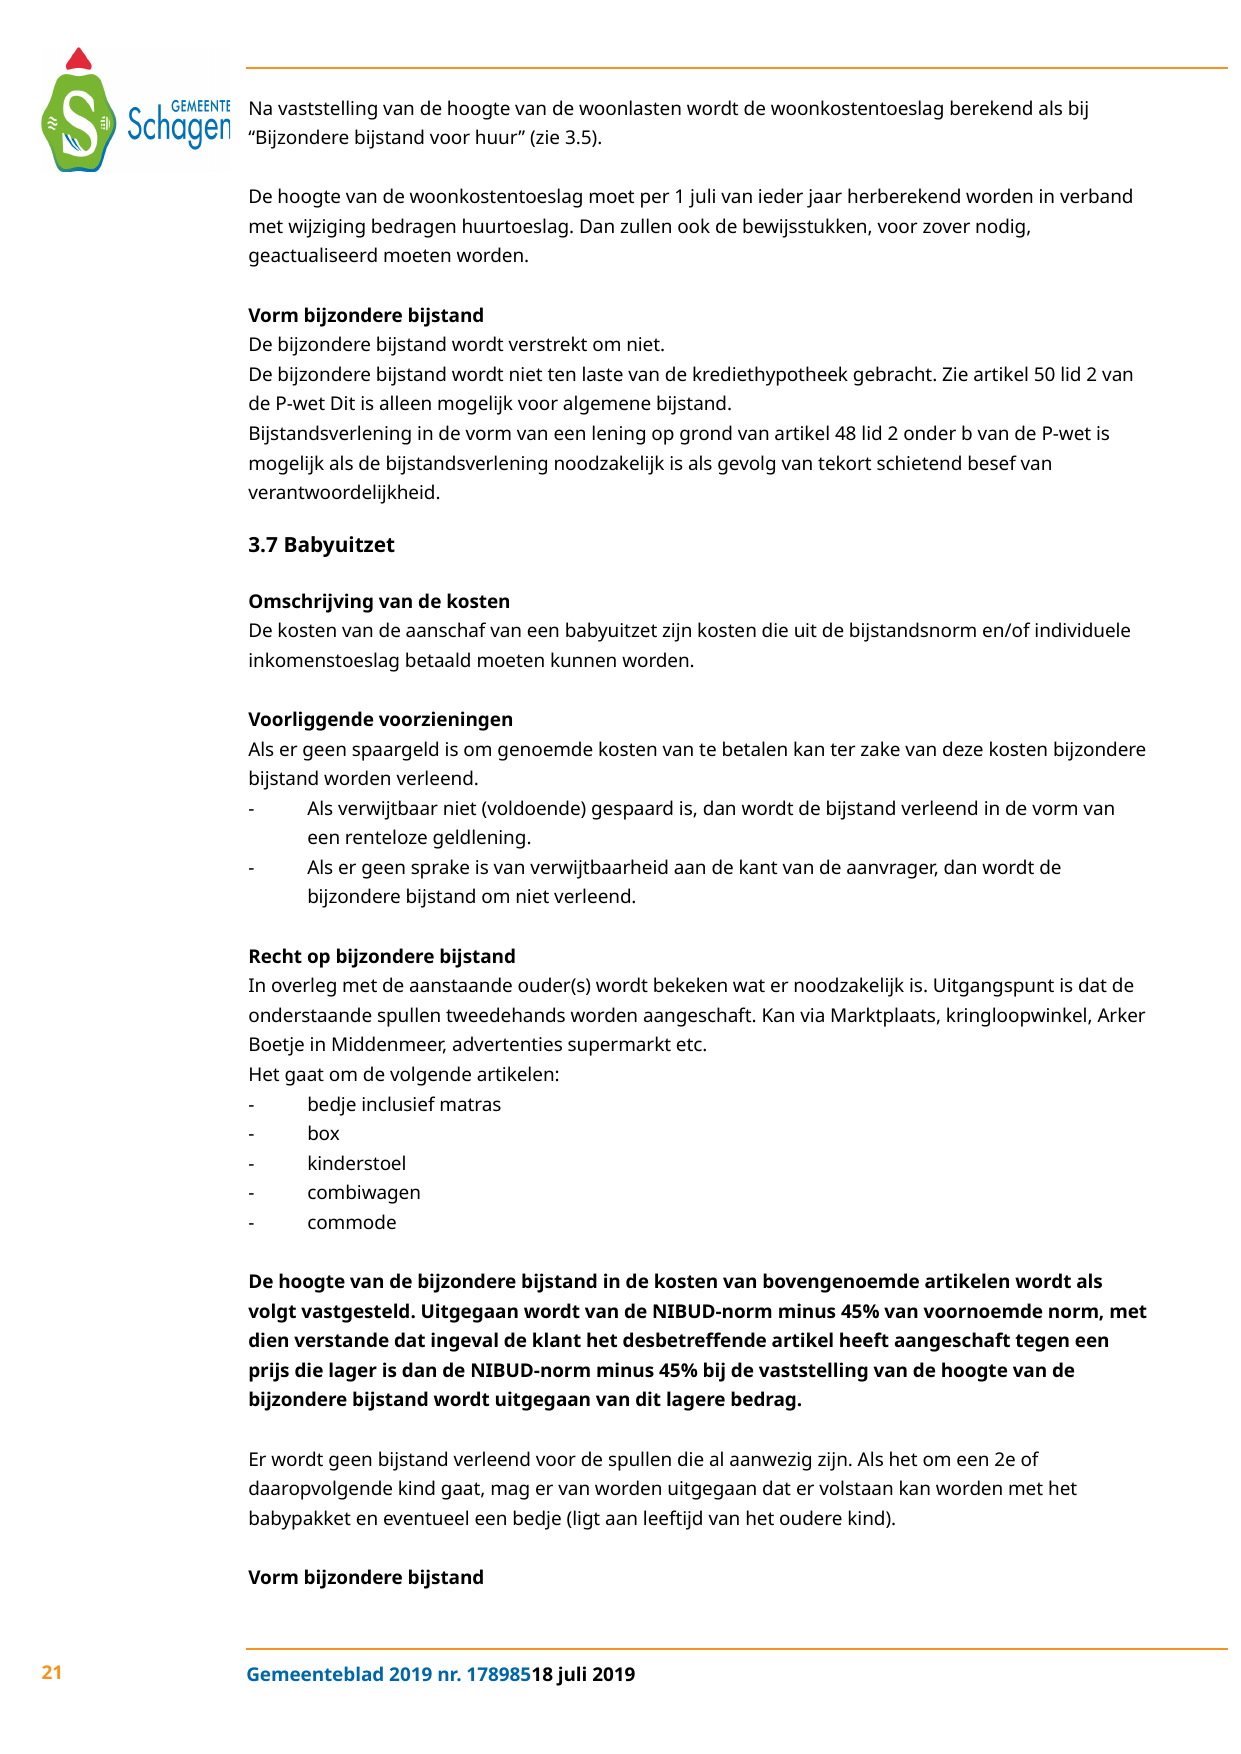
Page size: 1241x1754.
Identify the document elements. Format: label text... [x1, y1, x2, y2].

text De hoogte van de woonkostentoeslag moet per 1 juli van ieder jaar herberekend worden in verband met wijziging bedragen huurtoeslag. Dan zullen ook de bewijsstukken, voor zover nodig, geactualiseerd moeten worden. [248, 183, 1152, 268]
text Er wordt geen bijstand verleend voor de spullen die al aanwezig zijn. Als het om een 2e of daaropvolgende kind gaat, mag er van worden uitgegaan dat er volstaan kan worden met het babypakket en eventueel een bedje (ligt aan leeftijd van het oudere kind). [248, 1446, 1152, 1531]
list Als er geen sprake is van verwijtbaarheid aan de kant van de aanvrager, dan wordt de bijzondere bijstand om niet verleend. [248, 854, 1152, 909]
text Vorm bijzondere bijstand [248, 1564, 1152, 1590]
text Na vaststelling van de hoogte van de woonlasten wordt de woonkostentoeslag berekend als bij “Bijzondere bijstand voor huur” (zie 3.5). [248, 95, 1152, 150]
list commode [248, 1209, 1152, 1235]
text Bijstandsverlening in de vorm van een lening op grond van artikel 48 lid 2 onder b van de P-wet is mogelijk als de bijstandsverlening noodzakelijk is als gevolg van tekort schietend besef van verantwoordelijkheid. [248, 420, 1152, 505]
text Voorliggende voorzieningen [248, 706, 1152, 732]
text Omschrijving van de kosten [248, 588, 1152, 613]
text De bijzondere bijstand wordt verstrekt om niet. [248, 331, 1152, 357]
text In overleg met de aanstaande ouder(s) wordt bekeken wat er noodzakelijk is. Uitgangspunt is dat de onderstaande spullen tweedehands worden aangeschaft. Kan via Marktplaats, kringloopwinkel, Arker Boetje in Middenmeer, advertenties supermarkt etc. [248, 972, 1152, 1057]
text De hoogte van de bijzondere bijstand in de kosten van bovengenoemde artikelen wordt als volgt vastgesteld. Uitgegaan wordt van de NIBUD-norm minus 45% van voornoemde norm, met dien verstande dat ingeval de klant het desbetreffende artikel heeft aangeschaft tegen een prijs die lager is dan de NIBUD-norm minus 45% bij de vaststelling van de hoogte van de bijzondere bijstand wordt uitgegaan van dit lagere bedrag. [248, 1268, 1152, 1412]
text Het gaat om de volgende artikelen: [248, 1061, 1152, 1087]
list bedje inclusief matras [248, 1091, 1152, 1116]
text De bijzondere bijstand wordt niet ten laste van de krediethypotheek gebracht. Zie artikel 50 lid 2 van de P-wet Dit is alleen mogelijk voor algemene bijstand. [248, 361, 1152, 416]
text De kosten van de aanschaf van een babyuitzet zijn kosten die uit de bijstandsnorm en/of individuele inkomenstoeslag betaald moeten kunnen worden. [248, 617, 1152, 673]
text Als er geen spaargeld is om genoemde kosten van te betalen kan ter zake van deze kosten bijzondere bijstand worden verleend. [248, 736, 1152, 791]
text Recht op bijzondere bijstand [248, 943, 1152, 968]
list kinderstoel [248, 1150, 1152, 1176]
list combiwagen [248, 1179, 1152, 1205]
list Als verwijtbaar niet (voldoende) gespaard is, dan wordt de bijstand verleend in de vorm van een renteloze geldlening. [248, 795, 1152, 850]
list box [248, 1120, 1152, 1146]
text 3.7 Babyuitzet [248, 530, 1152, 558]
picture [41, 47, 231, 172]
text Vorm bijzondere bijstand [248, 302, 1152, 328]
